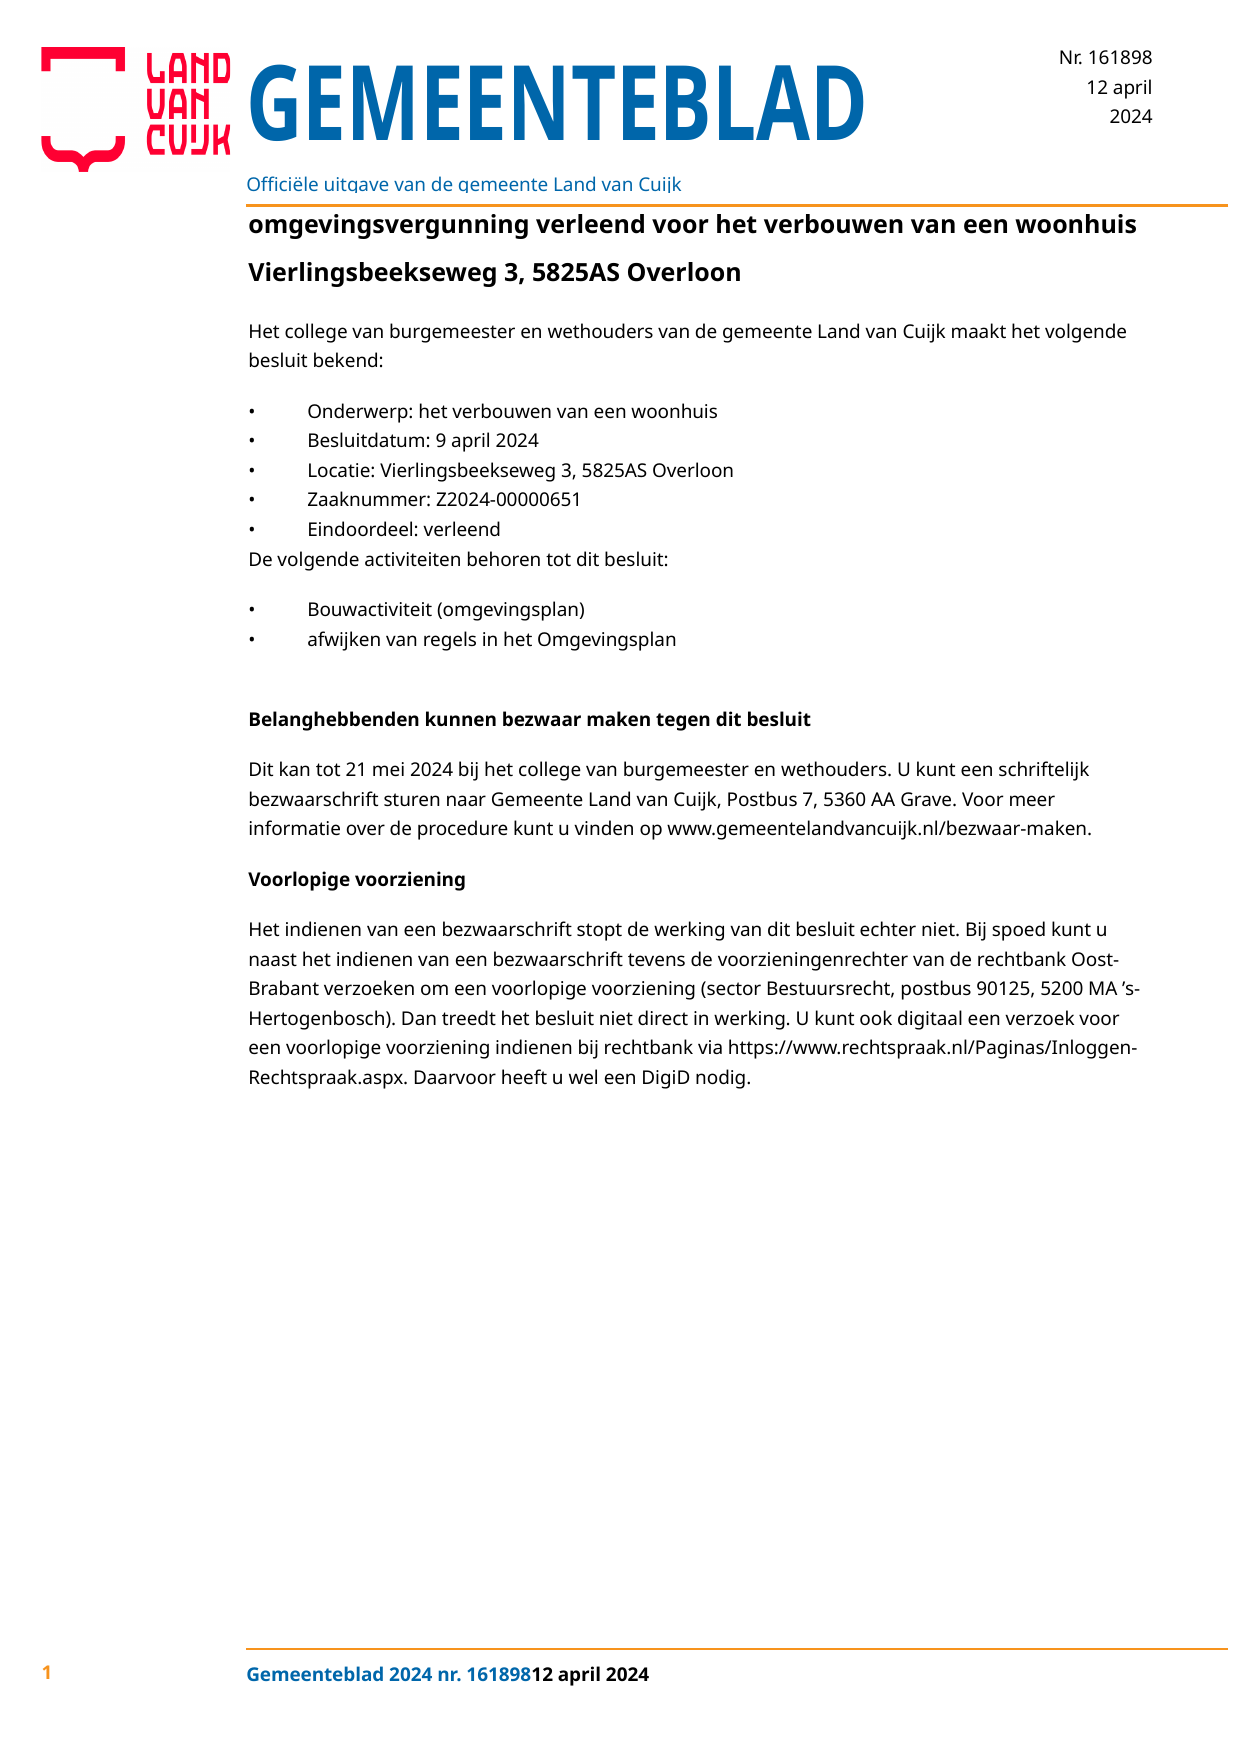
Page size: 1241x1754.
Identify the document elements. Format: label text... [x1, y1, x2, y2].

text De volgende activiteiten behoren tot dit besluit: [248, 546, 1152, 572]
list Locatie: Vierlingsbeekseweg 3, 5825AS Overloon [248, 457, 1152, 483]
list afwijken van regels in het Omgevingsplan [248, 626, 1152, 652]
text Het college van burgemeester en wethouders van de gemeente Land van Cuijk maakt het volgende besluit bekend: [248, 318, 1152, 373]
list Bouwactiviteit (omgevingsplan) [248, 596, 1152, 622]
list Besluitdatum: 9 april 2024 [248, 427, 1152, 453]
list Onderwerp: het verbouwen van een woonhuis [248, 398, 1152, 424]
list Zaaknummer: Z2024-00000651 [248, 487, 1152, 512]
list Eindoordeel: verleend [248, 516, 1152, 542]
text Voorlopige voorziening [248, 866, 1152, 892]
text Het indienen van een bezwaarschrift stopt de werking van dit besluit echter niet. Bij spoed kunt u naast het indienen van een bezwaarschrift tevens de voorzieningenrechter van de rechtbank Oost-Brabant verzoeken om een voorlopige voorziening (sector Bestuursrecht, postbus 90125, 5200 MA ’s-Hertogenbosch). Dan treedt het besluit niet direct in werking. U kunt ook digitaal een verzoek voor een voorlopige voorziening indienen bij rechtbank via https://www.rechtspraak.nl/Paginas/Inloggen-Rechtspraak.aspx. Daarvoor heeft u wel een DigiD nodig. [248, 916, 1152, 1090]
picture [41, 47, 231, 172]
text Belanghebbenden kunnen bezwaar maken tegen dit besluit [248, 706, 1152, 732]
text Dit kan tot 21 mei 2024 bij het college van burgemeester en wethouders. U kunt een schriftelijk bezwaarschrift sturen naar Gemeente Land van Cuijk, Postbus 7, 5360 AA Grave. Voor meer informatie over de procedure kunt u vinden op www.gemeentelandvancuijk.nl/bezwaar-maken. [248, 756, 1152, 841]
text omgevingsvergunning verleend voor het verbouwen van een woonhuis Vierlingsbeekseweg 3, 5825AS Overloon [248, 207, 1152, 288]
